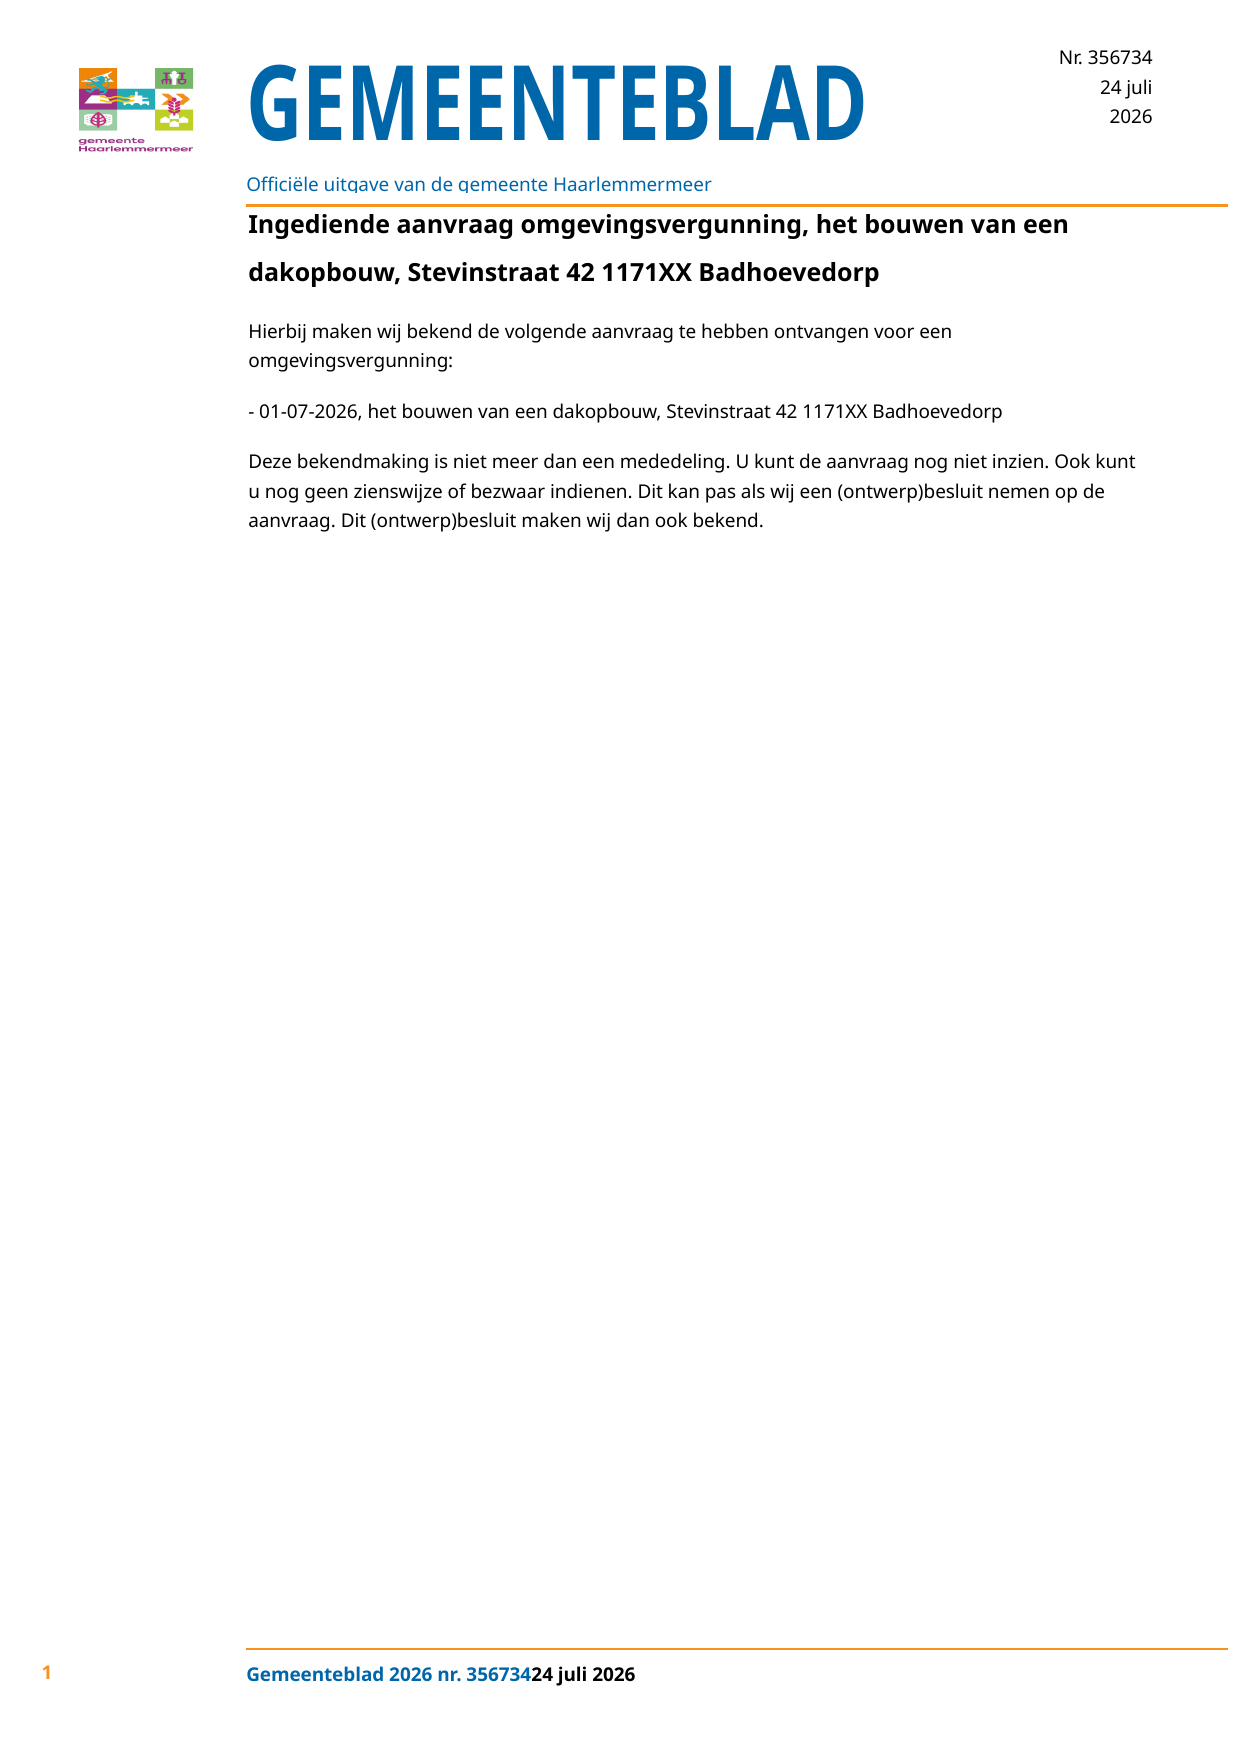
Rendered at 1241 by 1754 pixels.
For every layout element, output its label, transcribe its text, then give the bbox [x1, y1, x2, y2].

text Deze bekendmaking is niet meer dan een mededeling. U kunt de aanvraag nog niet inzien. Ook kunt u nog geen zienswijze of bezwaar indienen. Dit kan pas als wij een (ontwerp)besluit nemen op de aanvraag. Dit (ontwerp)besluit maken wij dan ook bekend. [248, 448, 1152, 533]
text - 01-07-2026, het bouwen van een dakopbouw, Stevinstraat 42 1171XX Badhoevedorp [248, 398, 1152, 424]
picture [41, 47, 231, 172]
text Ingediende aanvraag omgevingsvergunning, het bouwen van een dakopbouw, Stevinstraat 42 1171XX Badhoevedorp [248, 207, 1152, 288]
text Hierbij maken wij bekend de volgende aanvraag te hebben ontvangen voor een omgevingsvergunning: [248, 318, 1152, 373]
